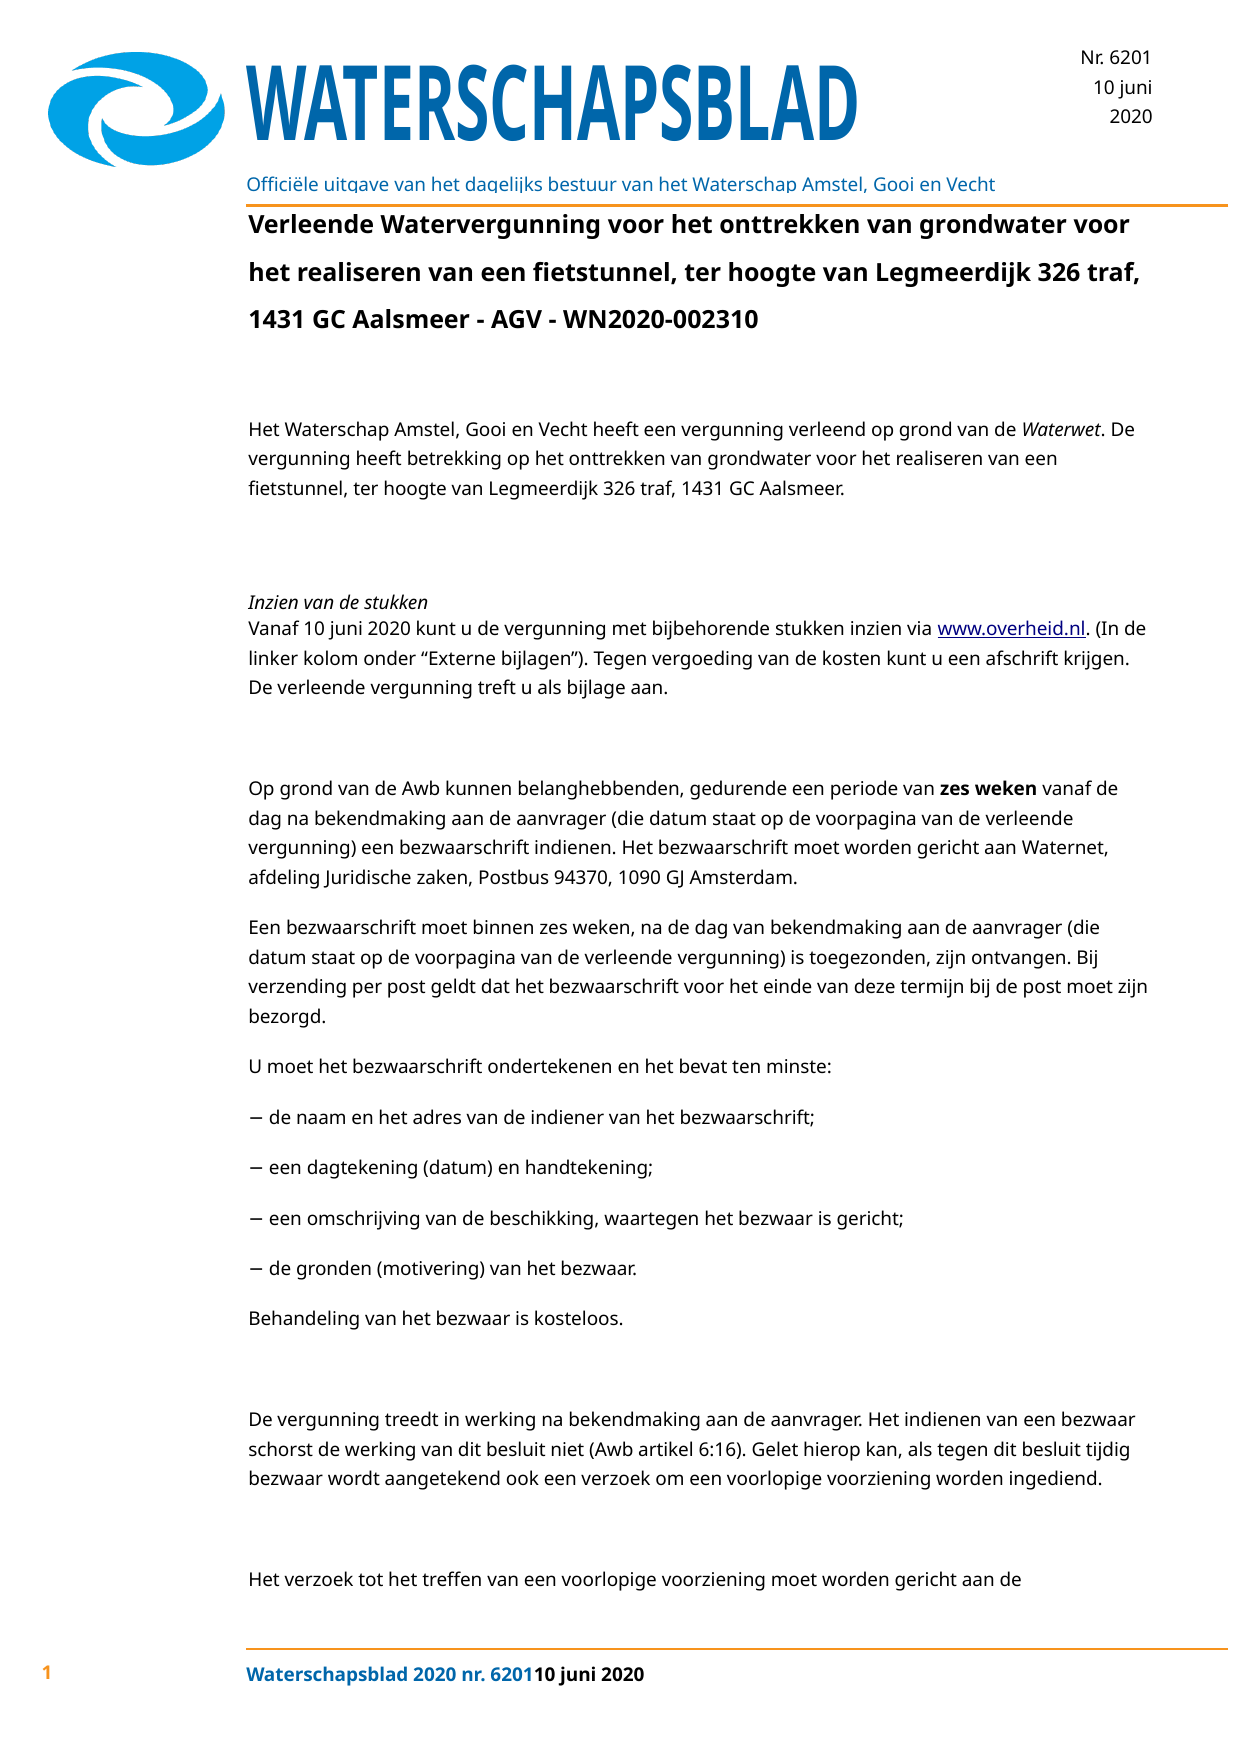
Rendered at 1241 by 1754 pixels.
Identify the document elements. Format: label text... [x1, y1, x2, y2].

text − de naam en het adres van de indiener van het bezwaarschrift; [248, 1104, 1152, 1130]
text Op grond van de Awb kunnen belanghebbenden, gedurende een periode van zes weken vanaf de dag na bekendmaking aan de aanvrager (die datum staat op de voorpagina van de verleende vergunning) een bezwaarschrift indienen. Het bezwaarschrift moet worden gericht aan Waternet, afdeling Juridische zaken, Postbus 94370, 1090 GJ Amsterdam. [248, 775, 1152, 890]
text − de gronden (motivering) van het bezwaar. [248, 1255, 1152, 1281]
text Het Waterschap Amstel, Gooi en Vecht heeft een vergunning verleend op grond van de Waterwet. De vergunning heeft betrekking op het onttrekken van grondwater voor het realiseren van een fietstunnel, ter hoogte van Legmeerdijk 326 traf, 1431 GC Aalsmeer. [248, 416, 1152, 501]
text Behandeling van het bezwaar is kosteloos. [248, 1306, 1152, 1331]
text Vanaf 10 juni 2020 kunt u de vergunning met bijbehorende stukken inzien via www.overheid.nl. (In de linker kolom onder “Externe bijlagen”). Tegen vergoeding van de kosten kunt u een afschrift krijgen. De verleende vergunning treft u als bijlage aan. [248, 615, 1152, 700]
text − een dagtekening (datum) en handtekening; [248, 1154, 1152, 1180]
text Het verzoek tot het treffen van een voorlopige voorziening moet worden gericht aan de [248, 1566, 1152, 1592]
text De vergunning treedt in werking na bekendmaking aan de aanvrager. Het indienen van een bezwaar schorst de werking van dit besluit niet (Awb artikel 6:16). Gelet hierop kan, als tegen dit besluit tijdig bezwaar wordt aangetekend ook een verzoek om een voorlopige voorziening worden ingediend. [248, 1406, 1152, 1491]
picture [41, 47, 231, 172]
text − een omschrijving van de beschikking, waartegen het bezwaar is gericht; [248, 1205, 1152, 1231]
text U moet het bezwaarschrift ondertekenen en het bevat ten minste: [248, 1053, 1152, 1079]
text Een bezwaarschrift moet binnen zes weken, na de dag van bekendmaking aan de aanvrager (die datum staat op de voorpagina van de verleende vergunning) is toegezonden, zijn ontvangen. Bij verzending per post geldt dat het bezwaarschrift voor het einde van deze termijn bij de post moet zijn bezorgd. [248, 914, 1152, 1029]
text Inzien van de stukken [248, 589, 1152, 615]
text Verleende Watervergunning voor het onttrekken van grondwater voor het realiseren van een fietstunnel, ter hoogte van Legmeerdijk 326 traf, 1431 GC Aalsmeer - AGV - WN2020-002310 [248, 207, 1152, 336]
